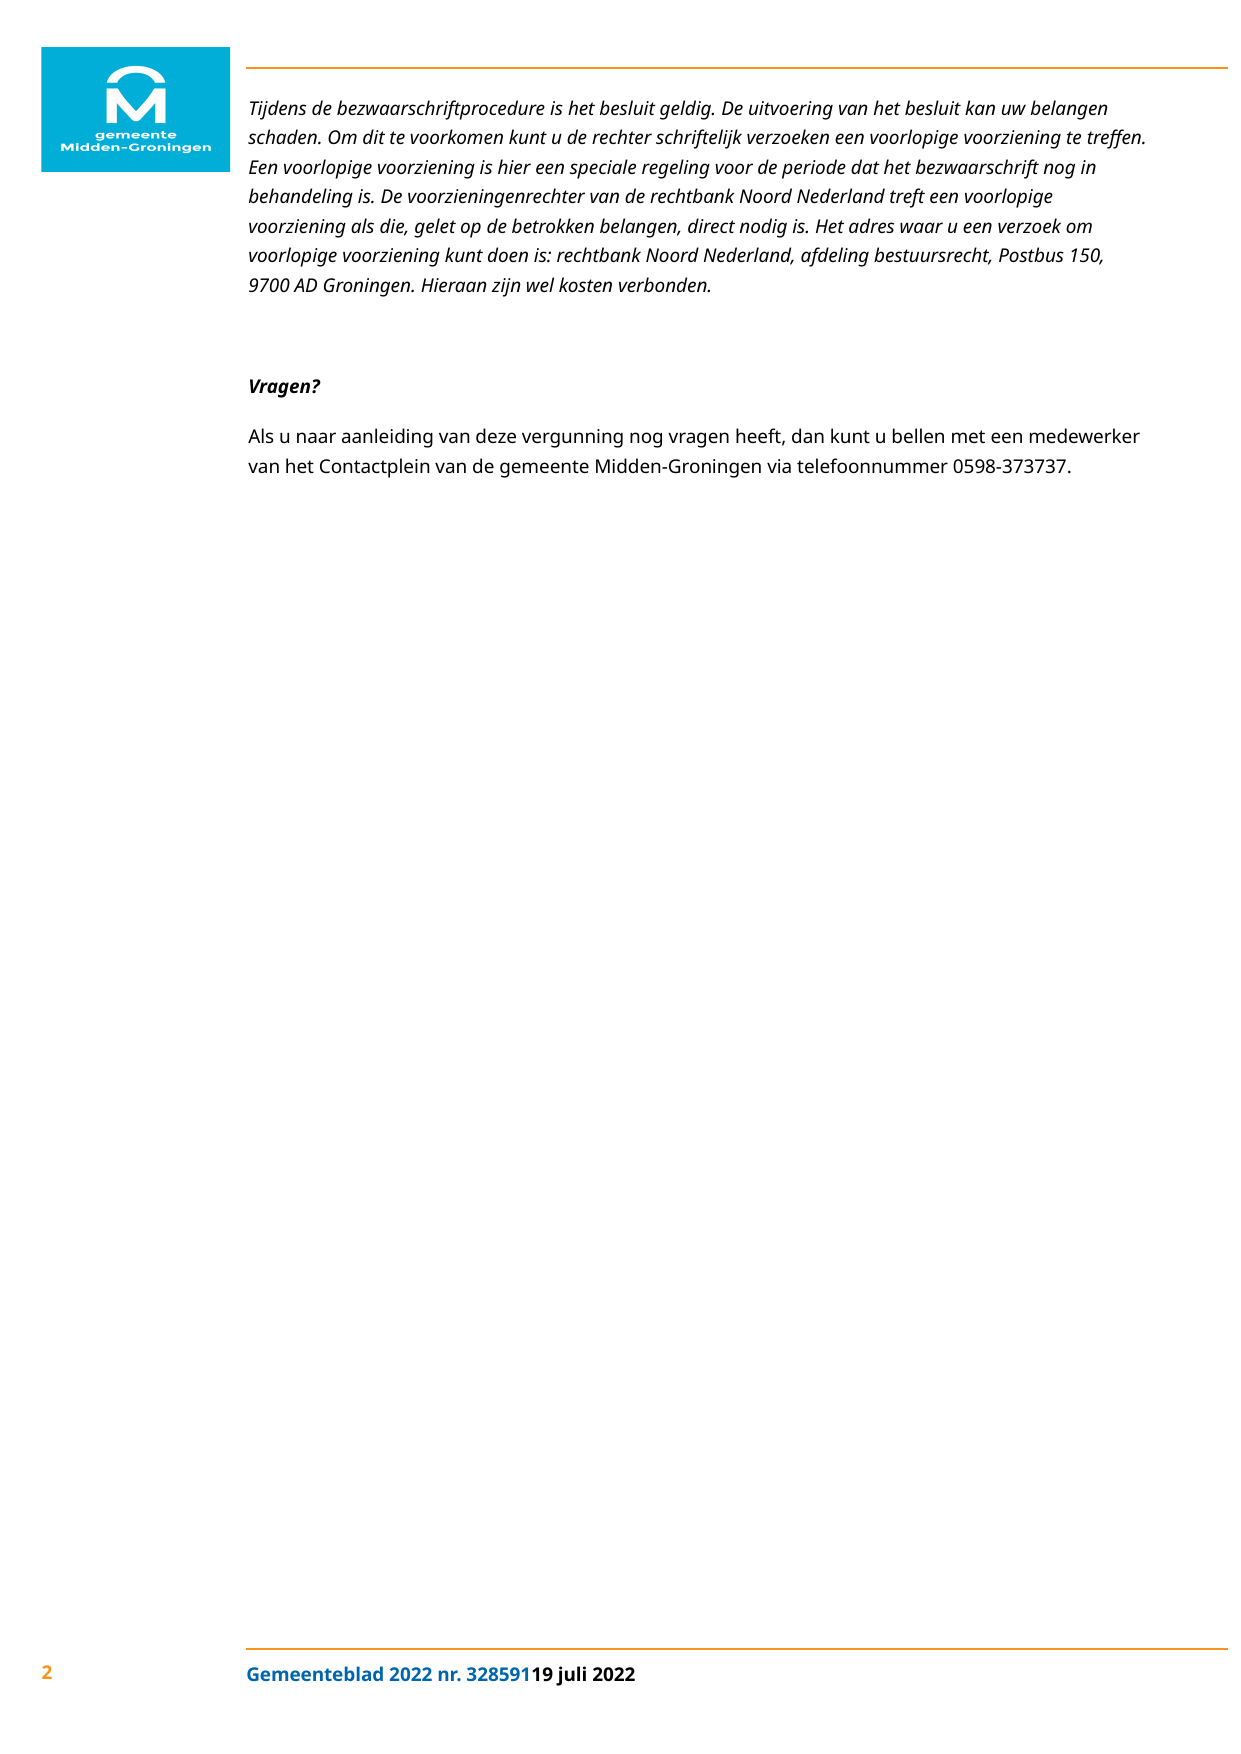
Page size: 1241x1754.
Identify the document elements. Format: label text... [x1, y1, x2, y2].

picture [108, 66, 164, 82]
picture [107, 89, 165, 122]
text Tijdens de bezwaarschriftprocedure is het besluit geldig. De uitvoering van het besluit kan uw belangen schaden. Om dit te voorkomen kunt u de rechter schriftelijk verzoeken een voorlopige voorziening te treffen. Een voorlopige voorziening is hier een speciale regeling voor de periode dat het bezwaarschrift nog in behandeling is. De voorzieningenrechter van de rechtbank Noord Nederland treft een voorlopige voorziening als die, gelet op de betrokken belangen, direct nodig is. Het adres waar u een verzoek om voorlopige voorziening kunt doen is: rechtbank Noord Nederland, afdeling bestuursrecht, Postbus 150, 9700 AD Groningen. Hieraan zijn wel kosten verbonden. [248, 95, 1152, 298]
picture [184, 146, 190, 153]
text Vragen? [248, 373, 1152, 399]
text Als u naar aanleiding van deze vergunning nog vragen heeft, dan kunt u bellen met een medewerker van het Contactplein van de gemeente Midden-Groningen via telefoonnummer 0598-373737. [248, 423, 1152, 479]
